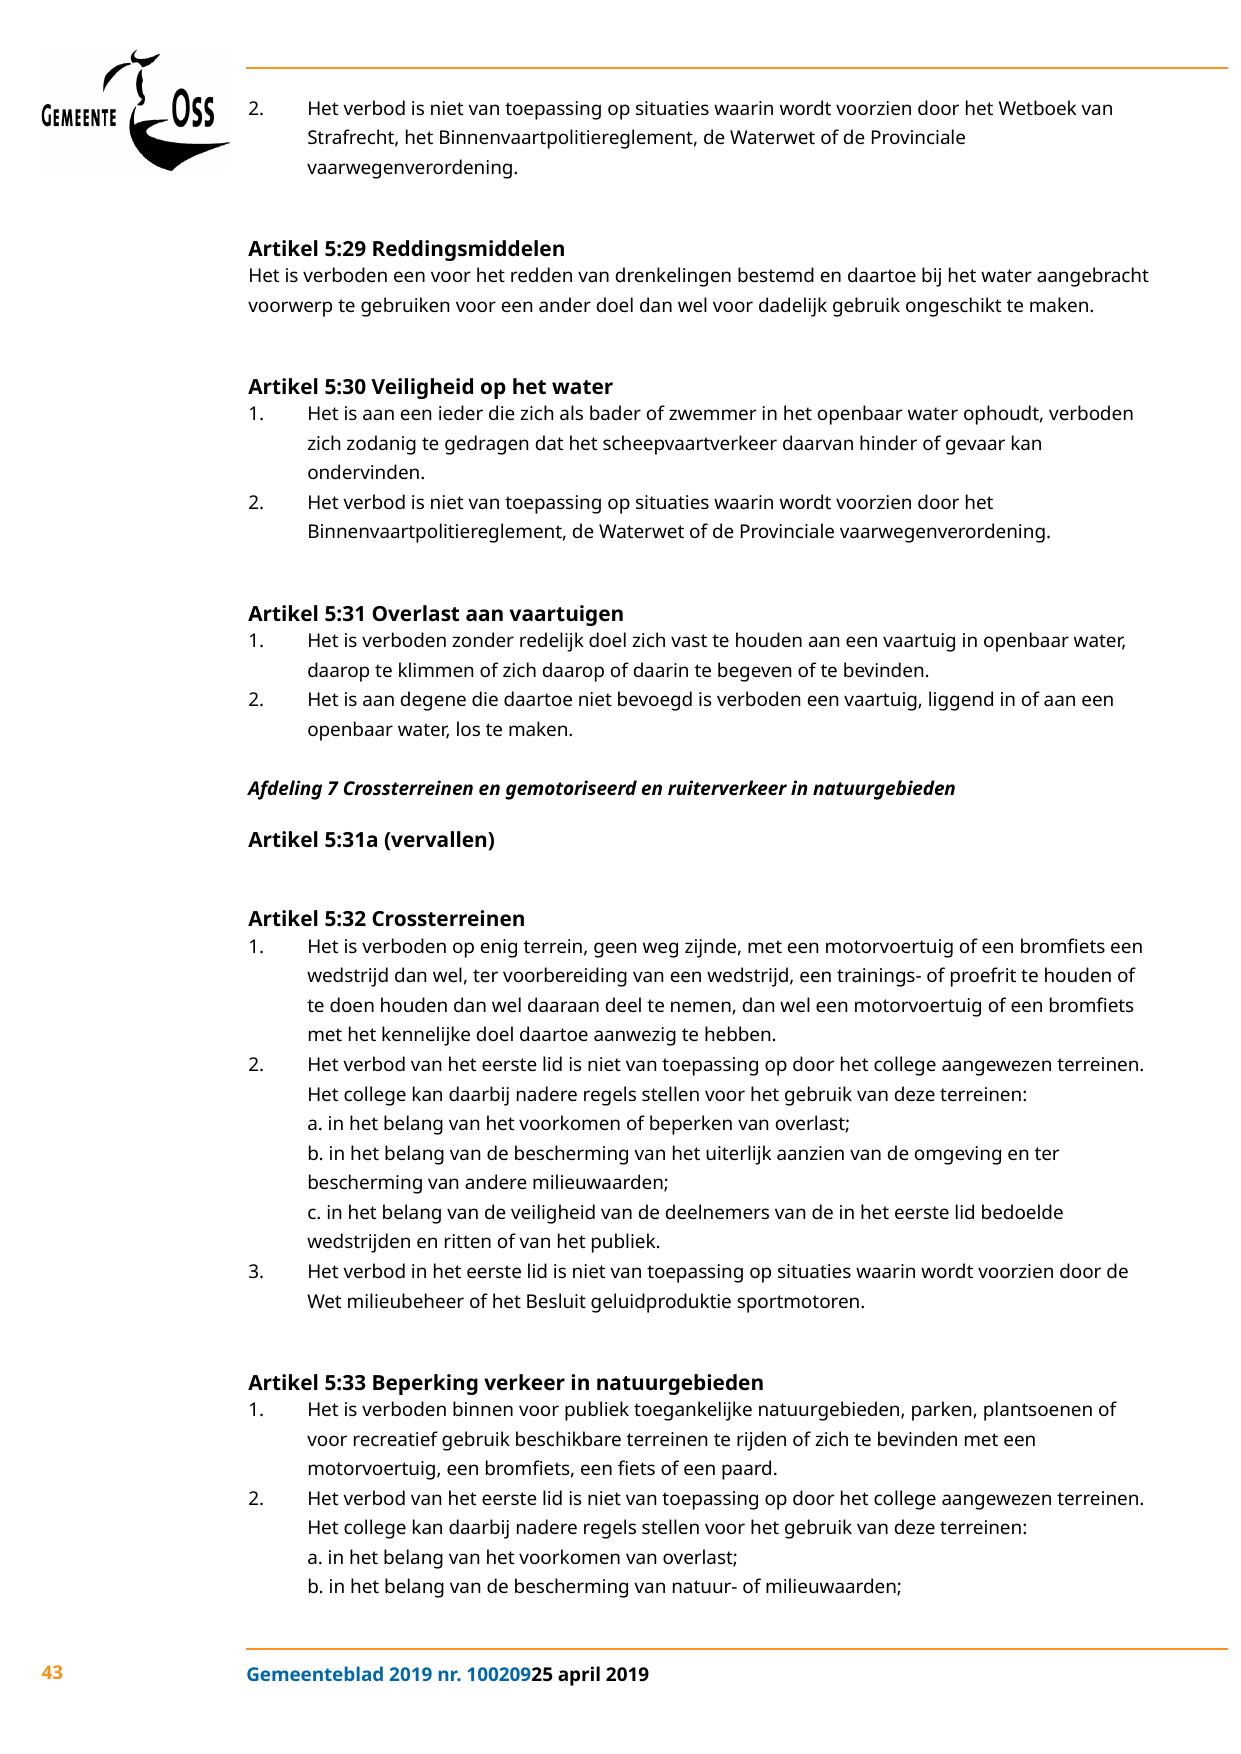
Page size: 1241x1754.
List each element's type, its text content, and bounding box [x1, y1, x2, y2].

list Het is verboden op enig terrein, geen weg zijnde, met een motorvoertuig of een bromfiets een wedstrijd dan wel, ter voorbereiding van een wedstrijd, een trainings- of proefrit te houden of te doen houden dan wel daaraan deel te nemen, dan wel een motorvoertuig of een bromfiets met het kennelijke doel daartoe aanwezig te hebben. [248, 933, 1152, 1047]
picture [41, 47, 231, 172]
list b. in het belang van de bescherming van natuur- of milieuwaarden; [248, 1574, 1152, 1599]
list c. in het belang van de veiligheid van de deelnemers van de in het eerste lid bedoelde wedstrijden en ritten of van het publiek. [248, 1199, 1152, 1254]
list Het is verboden zonder redelijk doel zich vast te houden aan een vaartuig in openbaar water, daarop te klimmen of zich daarop of daarin te begeven of te bevinden. [248, 627, 1152, 682]
list Het is verboden binnen voor publiek toegankelijke natuurgebieden, parken, plantsoenen of voor recreatief gebruik beschikbare terreinen te rijden of zich te bevinden met een motorvoertuig, een bromfiets, een fiets of een paard. [248, 1396, 1152, 1481]
text Het is verboden een voor het redden van drenkelingen bestemd en daartoe bij het water aangebracht voorwerp te gebruiken voor een ander doel dan wel voor dadelijk gebruik ongeschikt te maken. [248, 262, 1152, 318]
text Artikel 5:31 Overlast aan vaartuigen [248, 599, 1152, 627]
list Het verbod in het eerste lid is niet van toepassing op situaties waarin wordt voorzien door de Wet milieubeheer of het Besluit geluidproduktie sportmotoren. [248, 1258, 1152, 1313]
text Artikel 5:33 Beperking verkeer in natuurgebieden [248, 1368, 1152, 1396]
list a. in het belang van het voorkomen of beperken van overlast; [248, 1110, 1152, 1136]
list Het is aan degene die daartoe niet bevoegd is verboden een vaartuig, liggend in of aan een openbaar water, los te maken. [248, 686, 1152, 742]
list b. in het belang van de bescherming van het uiterlijk aanzien van de omgeving en ter bescherming van andere milieuwaarden; [248, 1140, 1152, 1195]
list Het verbod van het eerste lid is niet van toepassing op door het college aangewezen terreinen. Het college kan daarbij nadere regels stellen voor het gebruik van deze terreinen: [248, 1485, 1152, 1540]
list Het verbod is niet van toepassing op situaties waarin wordt voorzien door het Wetboek van Strafrecht, het Binnenvaartpolitiereglement, de Waterwet of de Provinciale vaarwegenverordening. [248, 95, 1152, 180]
list Het is aan een ieder die zich als bader of zwemmer in het openbaar water ophoudt, verboden zich zodanig te gedragen dat het scheepvaartverkeer daarvan hinder of gevaar kan ondervinden. [248, 400, 1152, 485]
text Afdeling 7 Crossterreinen en gemotoriseerd en ruiterverkeer in natuurgebieden [248, 775, 1152, 801]
text Artikel 5:29 Reddingsmiddelen [248, 234, 1152, 262]
text Artikel 5:30 Veiligheid op het water [248, 372, 1152, 400]
list Het verbod is niet van toepassing op situaties waarin wordt voorzien door het Binnenvaartpolitiereglement, de Waterwet of de Provinciale vaarwegenverordening. [248, 489, 1152, 544]
text Artikel 5:32 Crossterreinen [248, 904, 1152, 933]
list Het verbod van het eerste lid is niet van toepassing op door het college aangewezen terreinen. Het college kan daarbij nadere regels stellen voor het gebruik van deze terreinen: [248, 1051, 1152, 1106]
list a. in het belang van het voorkomen van overlast; [248, 1544, 1152, 1570]
text Artikel 5:31a (vervallen) [248, 826, 1152, 854]
